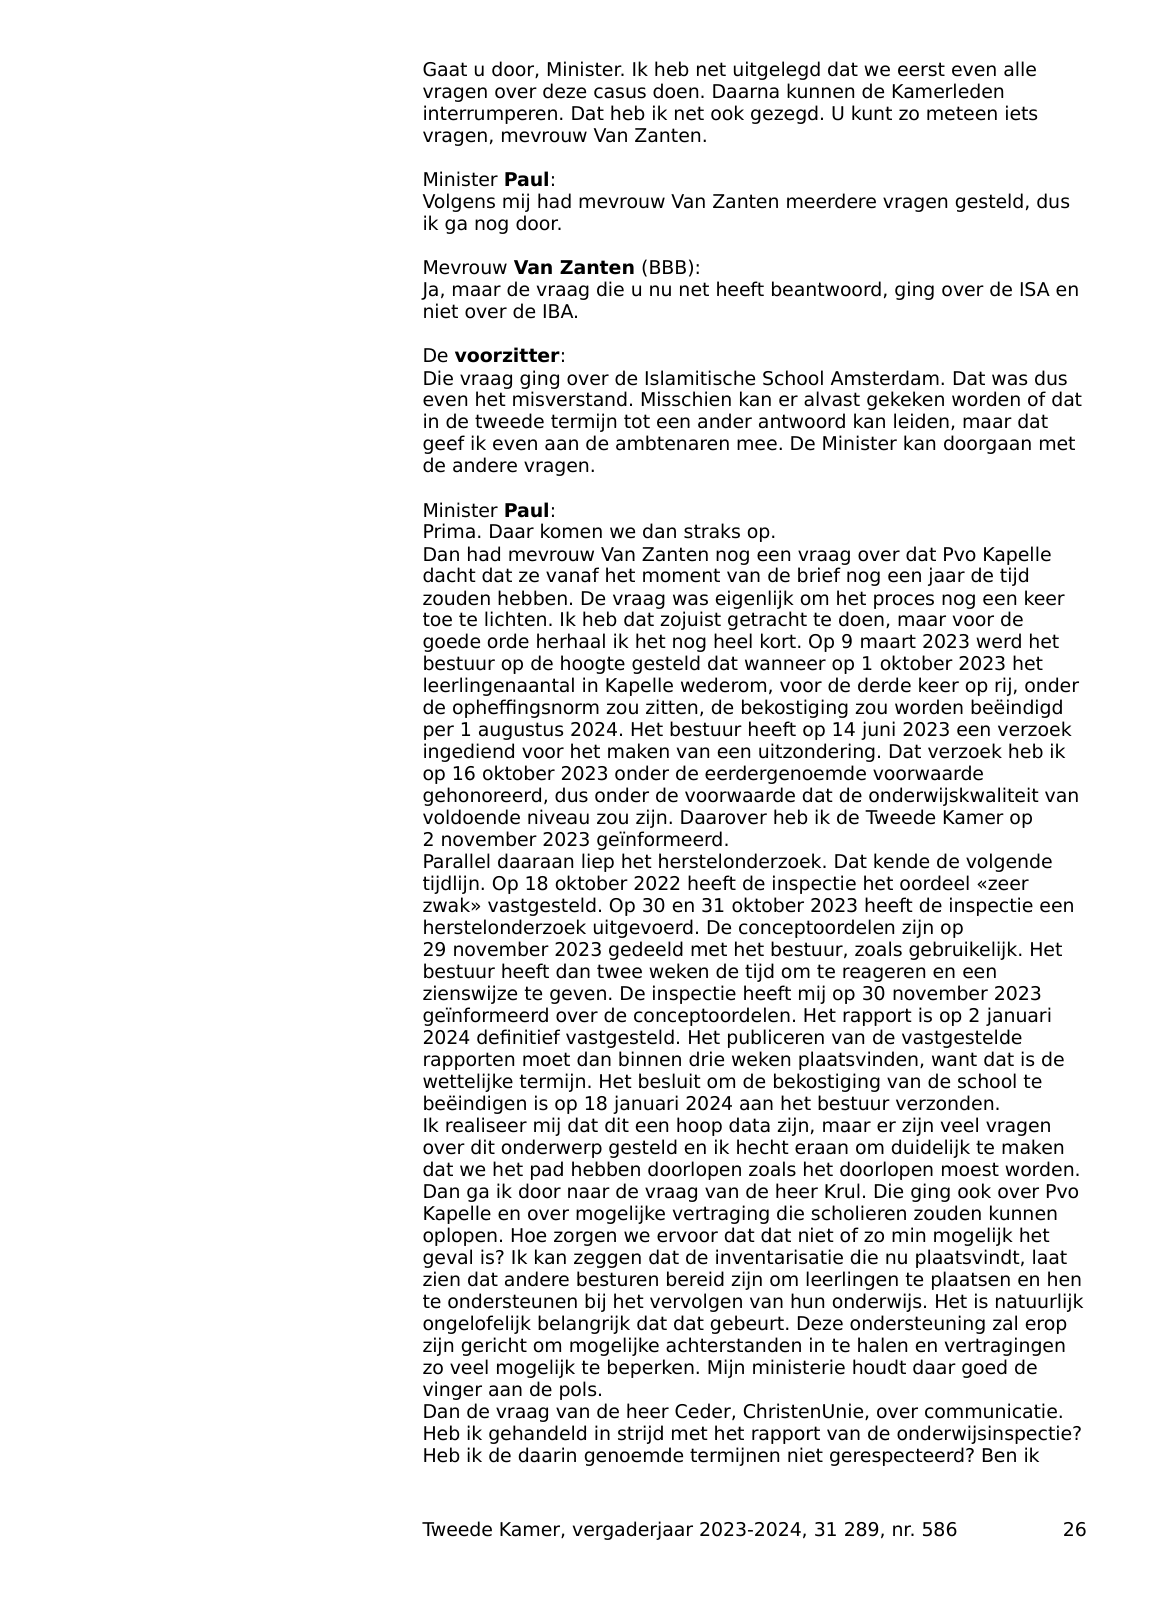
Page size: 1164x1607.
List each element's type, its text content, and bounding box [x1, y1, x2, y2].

text Dan ga ik door naar de vraag van de heer Krul. Die ging ook over Pvo Kapelle en over mogelijke vertraging die scholieren zouden kunnen oplopen. Hoe zorgen we ervoor dat dat niet of zo min mogelijk het geval is? Ik kan zeggen dat de inventarisatie die nu plaatsvindt, laat zien dat andere besturen bereid zijn om leerlingen te plaatsen en hen te ondersteunen bij het vervolgen van hun onderwijs. Het is natuurlijk ongelofelijk belangrijk dat dat gebeurt. Deze ondersteuning zal erop zijn gericht om mogelijke achterstanden in te halen en vertragingen zo veel mogelijk te beperken. Mijn ministerie houdt daar goed de vinger aan de pols. [422, 1181, 1087, 1401]
text Gaat u door, Minister. Ik heb net uitgelegd dat we eerst even alle vragen over deze casus doen. Daarna kunnen de Kamerleden interrumperen. Dat heb ik net ook gezegd. U kunt zo meteen iets vragen, mevrouw Van Zanten. [422, 59, 1087, 147]
text Parallel daaraan liep het herstelonderzoek. Dat kende de volgende tijdlijn. Op 18 oktober 2022 heeft de inspectie het oordeel «zeer zwak» vastgesteld. Op 30 en 31 oktober 2023 heeft de inspectie een herstelonderzoek uitgevoerd. De conceptoordelen zijn op 29 november 2023 gedeeld met het bestuur, zoals gebruikelijk. Het bestuur heeft dan twee weken de tijd om te reageren en een zienswijze te geven. De inspectie heeft mij op 30 november 2023 geïnformeerd over de conceptoordelen. Het rapport is op 2 januari 2024 definitief vastgesteld. Het publiceren van de vastgestelde rapporten moet dan binnen drie weken plaatsvinden, want dat is de wettelijke termijn. Het besluit om de bekostiging van de school te beëindigen is op 18 januari 2024 aan het bestuur verzonden. [422, 851, 1087, 1115]
text Minister Paul: [422, 169, 1087, 191]
text Ik realiseer mij dat dit een hoop data zijn, maar er zijn veel vragen over dit onderwerp gesteld en ik hecht eraan om duidelijk te maken dat we het pad hebben doorlopen zoals het doorlopen moest worden. [422, 1115, 1087, 1181]
text Minister Paul: [422, 499, 1087, 521]
text Dan had mevrouw Van Zanten nog een vraag over dat Pvo Kapelle dacht dat ze vanaf het moment van de brief nog een jaar de tijd zouden hebben. De vraag was eigenlijk om het proces nog een keer toe te lichten. Ik heb dat zojuist getracht te doen, maar voor de goede orde herhaal ik het nog heel kort. Op 9 maart 2023 werd het bestuur op de hoogte gesteld dat wanneer op 1 oktober 2023 het leerlingenaantal in Kapelle wederom, voor de derde keer op rij, onder de opheffingsnorm zou zitten, de bekostiging zou worden beëindigd per 1 augustus 2024. Het bestuur heeft op 14 juni 2023 een verzoek ingediend voor het maken van een uitzondering. Dat verzoek heb ik op 16 oktober 2023 onder de eerdergenoemde voorwaarde gehonoreerd, dus onder de voorwaarde dat de onderwijskwaliteit van voldoende niveau zou zijn. Daarover heb ik de Tweede Kamer op 2 november 2023 geïnformeerd. [422, 543, 1087, 851]
text Ja, maar de vraag die u nu net heeft beantwoord, ging over de ISA en niet over de IBA. [422, 279, 1087, 323]
text Prima. Daar komen we dan straks op. [422, 521, 1087, 543]
text De voorzitter: [422, 345, 1087, 367]
text Volgens mij had mevrouw Van Zanten meerdere vragen gesteld, dus ik ga nog door. [422, 191, 1087, 235]
text Die vraag ging over de Islamitische School Amsterdam. Dat was dus even het misverstand. Misschien kan er alvast gekeken worden of dat in de tweede termijn tot een ander antwoord kan leiden, maar dat geef ik even aan de ambtenaren mee. De Minister kan doorgaan met de andere vragen. [422, 367, 1087, 477]
text Dan de vraag van de heer Ceder, ChristenUnie, over communicatie. Heb ik gehandeld in strijd met het rapport van de onderwijsinspectie? Heb ik de daarin genoemde termijnen niet gerespecteerd? Ben ik [422, 1401, 1087, 1467]
text Mevrouw Van Zanten (BBB): [422, 257, 1087, 279]
